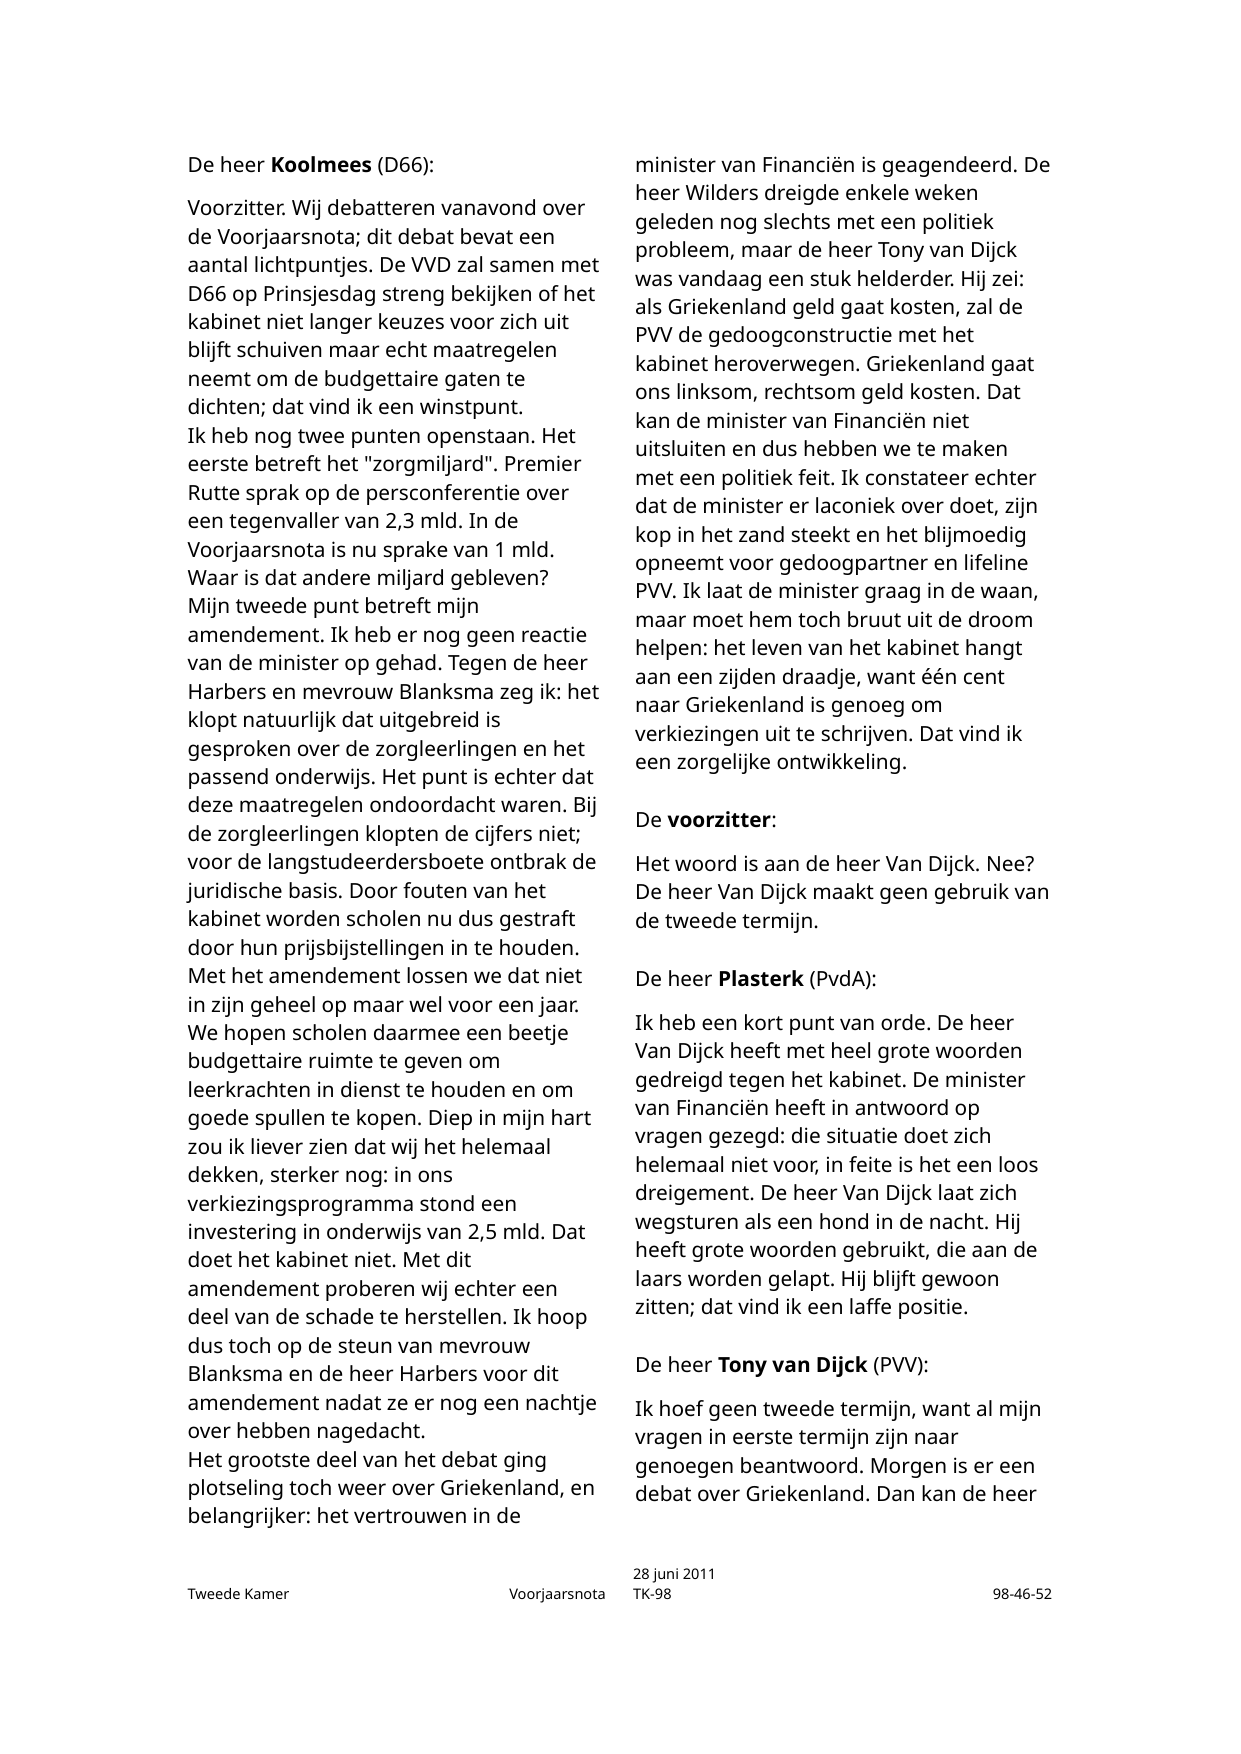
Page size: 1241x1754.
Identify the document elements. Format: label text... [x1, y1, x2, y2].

text De heer Koolmees (D66): [187, 150, 605, 178]
text minister van Financiën is geagendeerd. De heer Wilders dreigde enkele weken geleden nog slechts met een politiek probleem, maar de heer Tony van Dijck was vandaag een stuk helderder. Hij zei: als Griekenland geld gaat kosten, zal de PVV de gedoogconstructie met het kabinet heroverwegen. Griekenland gaat ons linksom, rechtsom geld kosten. Dat kan de minister van Financiën niet uitsluiten en dus hebben we te maken met een politiek feit. Ik constateer echter dat de minister er laconiek over doet, zijn kop in het zand steekt en het blijmoedig opneemt voor gedoogpartner en lifeline PVV. Ik laat de minister graag in de waan, maar moet hem toch bruut uit de droom helpen: het leven van het kabinet hangt aan een zijden draadje, want één cent naar Griekenland is genoeg om verkiezingen uit te schrijven. Dat vind ik een zorgelijke ontwikkeling. [635, 150, 1053, 776]
text Het grootste deel van het debat ging plotseling toch weer over Griekenland, en belangrijker: het vertrouwen in de [187, 1445, 605, 1530]
text Voorzitter. Wij debatteren vanavond over de Voorjaarsnota; dit debat bevat een aantal lichtpuntjes. De VVD zal samen met D66 op Prinsjesdag streng bekijken of het kabinet niet langer keuzes voor zich uit blijft schuiven maar echt maatregelen neemt om de budgettaire gaten te dichten; dat vind ik een winstpunt. [187, 193, 605, 421]
text Ik hoef geen tweede termijn, want al mijn vragen in eerste termijn zijn naar genoegen beantwoord. Morgen is er een debat over Griekenland. Dan kan de heer [635, 1394, 1053, 1508]
text De heer Plasterk (PvdA): [635, 964, 1053, 993]
text Ik heb een kort punt van orde. De heer Van Dijck heeft met heel grote woorden gedreigd tegen het kabinet. De minister van Financiën heeft in antwoord op vragen gezegd: die situatie doet zich helemaal niet voor, in feite is het een loos dreigement. De heer Van Dijck laat zich wegsturen als een hond in de nacht. Hij heeft grote woorden gebruikt, die aan de laars worden gelapt. Hij blijft gewoon zitten; dat vind ik een laffe positie. [635, 1008, 1053, 1321]
text Ik heb nog twee punten openstaan. Het eerste betreft het "zorgmiljard". Premier Rutte sprak op de persconferentie over een tegenvaller van 2,3 mld. In de Voorjaarsnota is nu sprake van 1 mld. Waar is dat andere miljard gebleven? [187, 421, 605, 592]
text Mijn tweede punt betreft mijn amendement. Ik heb er nog geen reactie van de minister op gehad. Tegen de heer Harbers en mevrouw Blanksma zeg ik: het klopt natuurlijk dat uitgebreid is gesproken over de zorgleerlingen en het passend onderwijs. Het punt is echter dat deze maatregelen ondoordacht waren. Bij de zorgleerlingen klopten de cijfers niet; voor de langstudeerdersboete ontbrak de juridische basis. Door fouten van het kabinet worden scholen nu dus gestraft door hun prijsbijstellingen in te houden. Met het amendement lossen we dat niet in zijn geheel op maar wel voor een jaar. We hopen scholen daarmee een beetje budgettaire ruimte te geven om leerkrachten in dienst te houden en om goede spullen te kopen. Diep in mijn hart zou ik liever zien dat wij het helemaal dekken, sterker nog: in ons verkiezingsprogramma stond een investering in onderwijs van 2,5 mld. Dat doet het kabinet niet. Met dit amendement proberen wij echter een deel van de schade te herstellen. Ik hoop dus toch op de steun van mevrouw Blanksma en de heer Harbers voor dit amendement nadat ze er nog een nachtje over hebben nagedacht. [187, 592, 605, 1445]
text De voorzitter: [635, 806, 1053, 834]
text Het woord is aan de heer Van Dijck. Nee? De heer Van Dijck maakt geen gebruik van de tweede termijn. [635, 849, 1053, 934]
text De heer Tony van Dijck (PVV): [635, 1351, 1053, 1379]
